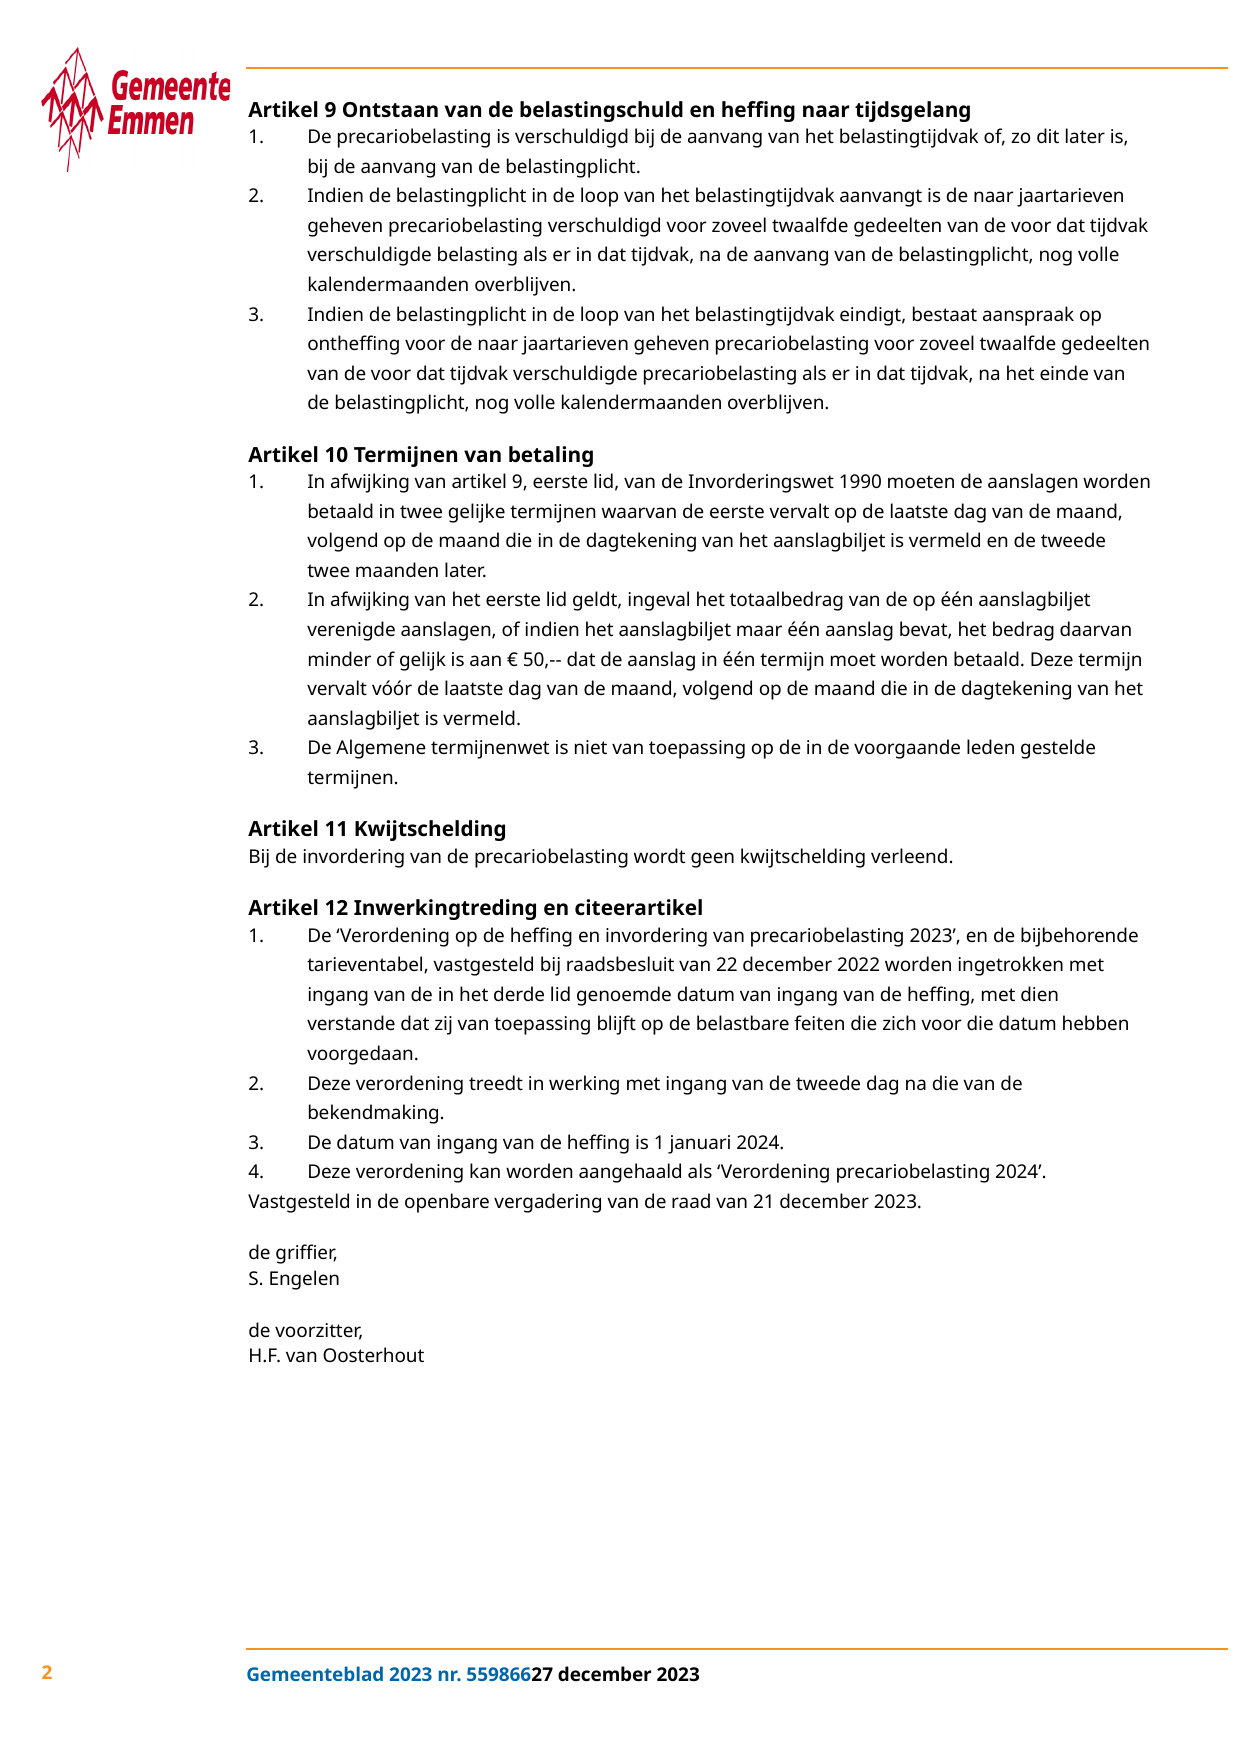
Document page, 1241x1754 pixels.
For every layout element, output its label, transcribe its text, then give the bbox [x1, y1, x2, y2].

list Indien de belastingplicht in de loop van het belastingtijdvak aanvangt is de naar jaartarieven geheven precariobelasting verschuldigd voor zoveel twaalfde gedeelten van de voor dat tijdvak verschuldigde belasting als er in dat tijdvak, na de aanvang van de belastingplicht, nog volle kalendermaanden overblijven. [248, 182, 1152, 297]
list In afwijking van het eerste lid geldt, ingeval het totaalbedrag van de op één aanslagbiljet verenigde aanslagen, of indien het aanslagbiljet maar één aanslag bevat, het bedrag daarvan minder of gelijk is aan € 50,-- dat de aanslag in één termijn moet worden betaald. Deze termijn vervalt vóór de laatste dag van de maand, volgend op de maand die in de dagtekening van het aanslagbiljet is vermeld. [248, 587, 1152, 731]
list De precariobelasting is verschuldigd bij de aanvang van het belastingtijdvak of, zo dit later is, bij de aanvang van de belastingplicht. [248, 123, 1152, 178]
text H.F. van Oosterhout [248, 1342, 1152, 1368]
picture [41, 47, 231, 172]
text S. Engelen [248, 1265, 1152, 1291]
text de griffier, [248, 1239, 1152, 1265]
list De datum van ingang van de heffing is 1 januari 2024. [248, 1129, 1152, 1155]
text Artikel 11 Kwijtschelding [248, 814, 1152, 843]
list Deze verordening treedt in werking met ingang van de tweede dag na die van de bekendmaking. [248, 1070, 1152, 1125]
text de voorzitter, [248, 1317, 1152, 1342]
list De ‘Verordening op de heffing en invordering van precariobelasting 2023’, en de bijbehorende tarieventabel, vastgesteld bij raadsbesluit van 22 december 2022 worden ingetrokken met ingang van de in het derde lid genoemde datum van ingang van de heffing, met dien verstande dat zij van toepassing blijft op de belastbare feiten die zich voor die datum hebben voorgedaan. [248, 922, 1152, 1066]
list Indien de belastingplicht in de loop van het belastingtijdvak eindigt, bestaat aanspraak op ontheffing voor de naar jaartarieven geheven precariobelasting voor zoveel twaalfde gedeelten van de voor dat tijdvak verschuldigde precariobelasting als er in dat tijdvak, na het einde van de belastingplicht, nog volle kalendermaanden overblijven. [248, 301, 1152, 415]
text Vastgesteld in de openbare vergadering van de raad van 21 december 2023. [248, 1188, 1152, 1214]
text Bij de invordering van de precariobelasting wordt geen kwijtschelding verleend. [248, 843, 1152, 869]
text Artikel 12 Inwerkingtreding en citeerartikel [248, 893, 1152, 922]
text Artikel 10 Termijnen van betaling [248, 440, 1152, 468]
list In afwijking van artikel 9, eerste lid, van de Invorderingswet 1990 moeten de aanslagen worden betaald in twee gelijke termijnen waarvan de eerste vervalt op de laatste dag van de maand, volgend op de maand die in de dagtekening van het aanslagbiljet is vermeld en de tweede twee maanden later. [248, 468, 1152, 583]
text Artikel 9 Ontstaan van de belastingschuld en heffing naar tijdsgelang [248, 95, 1152, 123]
list De Algemene termijnenwet is niet van toepassing op de in de voorgaande leden gestelde termijnen. [248, 734, 1152, 790]
list Deze verordening kan worden aangehaald als ‘Verordening precariobelasting 2024’. [248, 1158, 1152, 1184]
